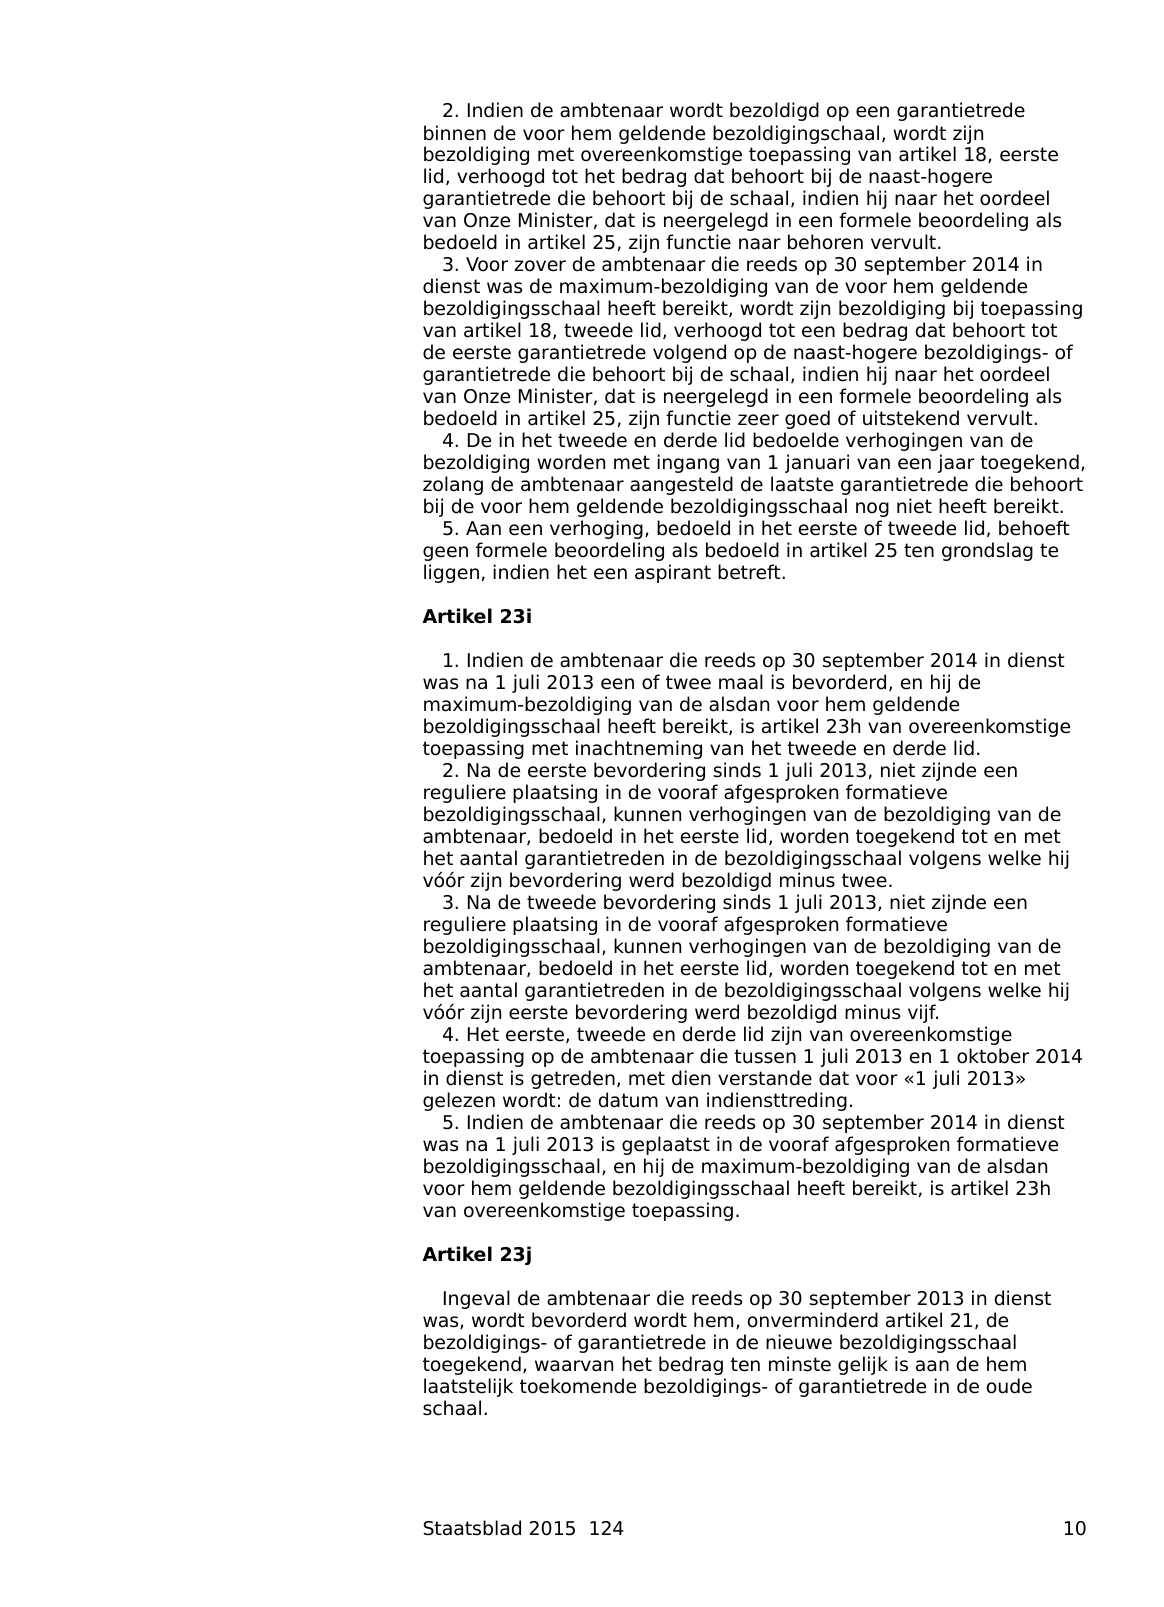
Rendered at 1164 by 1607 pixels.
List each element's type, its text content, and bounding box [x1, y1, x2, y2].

text 2. Na de eerste bevordering sinds 1 juli 2013, niet zijnde een reguliere plaatsing in de vooraf afgesproken formatieve bezoldigingsschaal, kunnen verhogingen van de bezoldiging van de ambtenaar, bedoeld in het eerste lid, worden toegekend tot en met het aantal garantietreden in de bezoldigingsschaal volgens welke hij vóór zijn bevordering werd bezoldigd minus twee. [422, 760, 1087, 892]
text 3. Voor zover de ambtenaar die reeds op 30 september 2014 in dienst was de maximum-bezoldiging van de voor hem geldende bezoldigingsschaal heeft bereikt, wordt zijn bezoldiging bij toepassing van artikel 18, tweede lid, verhoogd tot een bedrag dat behoort tot de eerste garantietrede volgend op de naast-hogere bezoldigings- of garantietrede die behoort bij de schaal, indien hij naar het oordeel van Onze Minister, dat is neergelegd in een formele beoordeling als bedoeld in artikel 25, zijn functie zeer goed of uitstekend vervult. [422, 254, 1087, 430]
text 4. De in het tweede en derde lid bedoelde verhogingen van de bezoldiging worden met ingang van 1 januari van een jaar toegekend, zolang de ambtenaar aangesteld de laatste garantietrede die behoort bij de voor hem geldende bezoldigingsschaal nog niet heeft bereikt. [422, 430, 1087, 518]
text 5. Aan een verhoging, bedoeld in het eerste of tweede lid, behoeft geen formele beoordeling als bedoeld in artikel 25 ten grondslag te liggen, indien het een aspirant betreft. [422, 518, 1087, 584]
subtitle Artikel 23j [422, 1244, 1087, 1266]
text 4. Het eerste, tweede en derde lid zijn van overeenkomstige toepassing op de ambtenaar die tussen 1 juli 2013 en 1 oktober 2014 in dienst is getreden, met dien verstande dat voor «1 juli 2013» gelezen wordt: de datum van indiensttreding. [422, 1024, 1087, 1112]
text 5. Indien de ambtenaar die reeds op 30 september 2014 in dienst was na 1 juli 2013 is geplaatst in de vooraf afgesproken formatieve bezoldigingsschaal, en hij de maximum-bezoldiging van de alsdan voor hem geldende bezoldigingsschaal heeft bereikt, is artikel 23h van overeenkomstige toepassing. [422, 1112, 1087, 1222]
text 1. Indien de ambtenaar die reeds op 30 september 2014 in dienst was na 1 juli 2013 een of twee maal is bevorderd, en hij de maximum-bezoldiging van de alsdan voor hem geldende bezoldigingsschaal heeft bereikt, is artikel 23h van overeenkomstige toepassing met inachtneming van het tweede en derde lid. [422, 650, 1087, 760]
text 3. Na de tweede bevordering sinds 1 juli 2013, niet zijnde een reguliere plaatsing in de vooraf afgesproken formatieve bezoldigingsschaal, kunnen verhogingen van de bezoldiging van de ambtenaar, bedoeld in het eerste lid, worden toegekend tot en met het aantal garantietreden in de bezoldigingsschaal volgens welke hij vóór zijn eerste bevordering werd bezoldigd minus vijf. [422, 892, 1087, 1024]
text Ingeval de ambtenaar die reeds op 30 september 2013 in dienst was, wordt bevorderd wordt hem, onverminderd artikel 21, de bezoldigings- of garantietrede in de nieuwe bezoldigingsschaal toegekend, waarvan het bedrag ten minste gelijk is aan de hem laatstelijk toekomende bezoldigings- of garantietrede in de oude schaal. [422, 1288, 1087, 1420]
text 2. Indien de ambtenaar wordt bezoldigd op een garantietrede binnen de voor hem geldende bezoldigingschaal, wordt zijn bezoldiging met overeenkomstige toepassing van artikel 18, eerste lid, verhoogd tot het bedrag dat behoort bij de naast-hogere garantietrede die behoort bij de schaal, indien hij naar het oordeel van Onze Minister, dat is neergelegd in een formele beoordeling als bedoeld in artikel 25, zijn functie naar behoren vervult. [422, 100, 1087, 254]
subtitle Artikel 23i [422, 606, 1087, 628]
